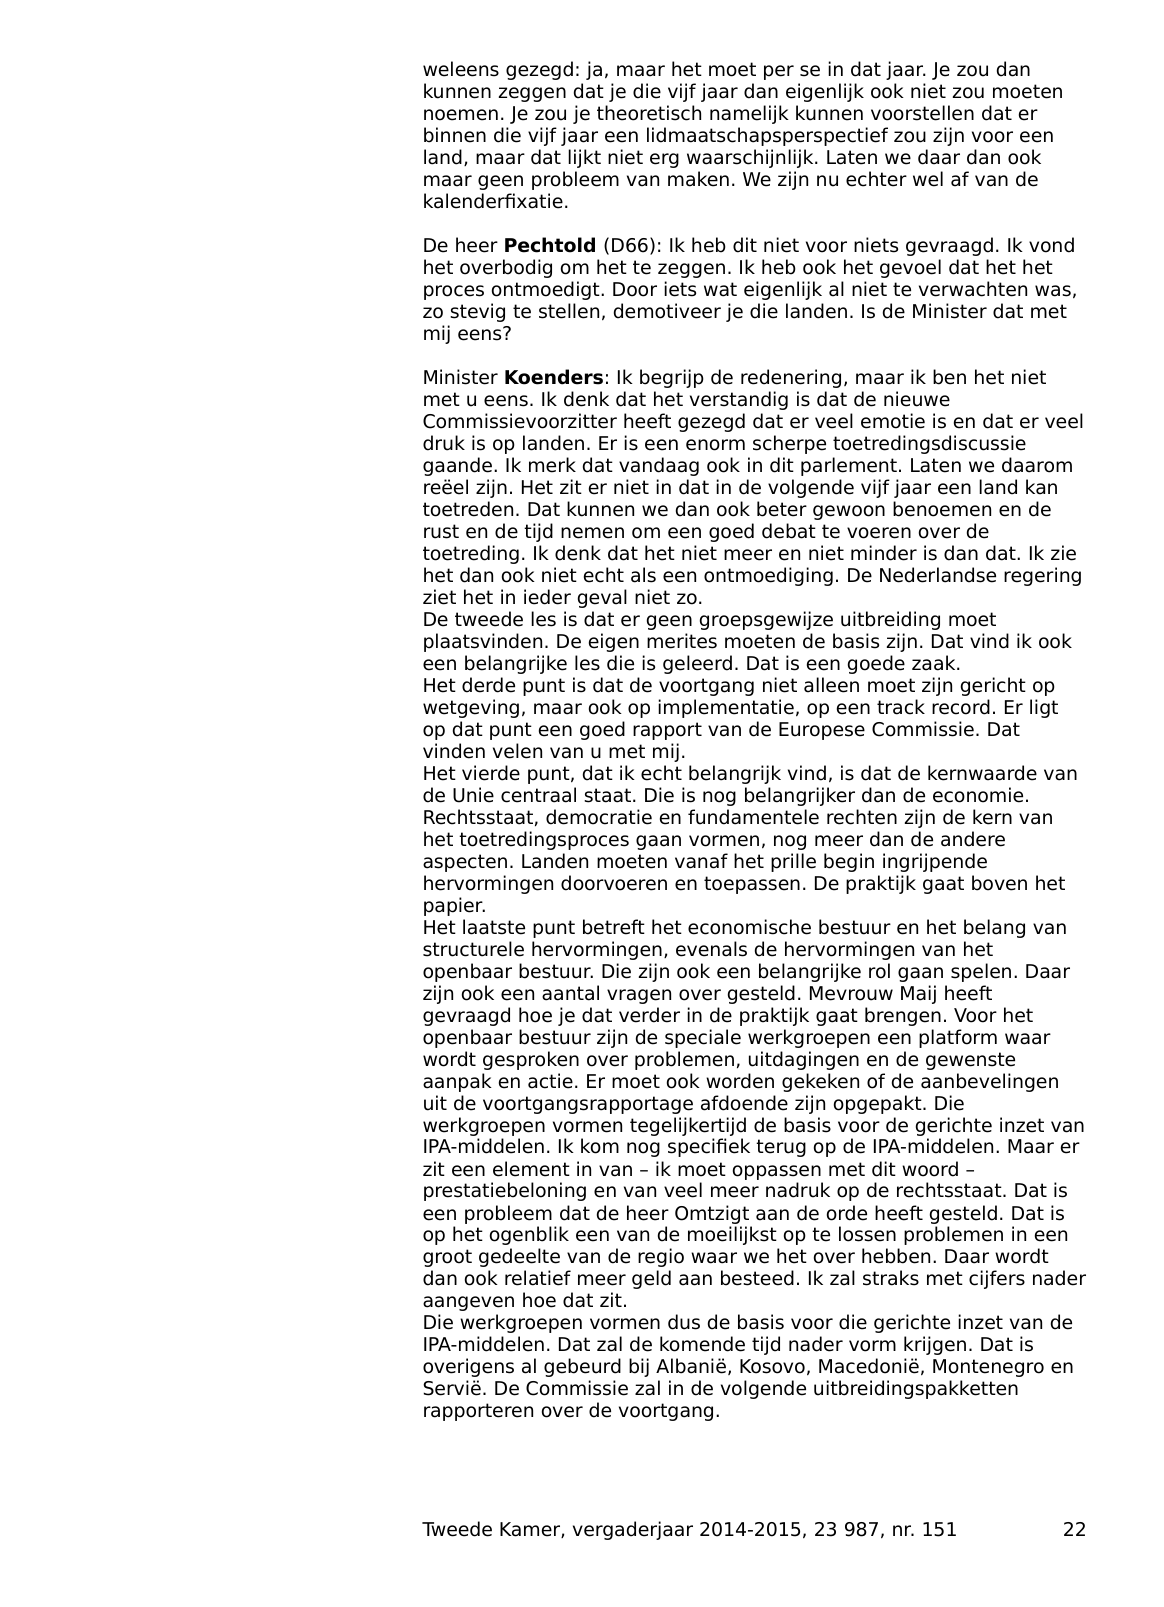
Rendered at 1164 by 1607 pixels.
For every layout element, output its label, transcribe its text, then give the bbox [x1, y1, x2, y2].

text De heer Pechtold (D66): Ik heb dit niet voor niets gevraagd. Ik vond het overbodig om het te zeggen. Ik heb ook het gevoel dat het het proces ontmoedigt. Door iets wat eigenlijk al niet te verwachten was, zo stevig te stellen, demotiveer je die landen. Is de Minister dat met mij eens? [422, 235, 1087, 345]
text Het vierde punt, dat ik echt belangrijk vind, is dat de kernwaarde van de Unie centraal staat. Die is nog belangrijker dan de economie. Rechtsstaat, democratie en fundamentele rechten zijn de kern van het toetredingsproces gaan vormen, nog meer dan de andere aspecten. Landen moeten vanaf het prille begin ingrijpende hervormingen doorvoeren en toepassen. De praktijk gaat boven het papier. [422, 763, 1087, 917]
text Die werkgroepen vormen dus de basis voor die gerichte inzet van de IPA-middelen. Dat zal de komende tijd nader vorm krijgen. Dat is overigens al gebeurd bij Albanië, Kosovo, Macedonië, Montenegro en Servië. De Commissie zal in de volgende uitbreidingspakketten rapporteren over de voortgang. [422, 1312, 1087, 1422]
text weleens gezegd: ja, maar het moet per se in dat jaar. Je zou dan kunnen zeggen dat je die vijf jaar dan eigenlijk ook niet zou moeten noemen. Je zou je theoretisch namelijk kunnen voorstellen dat er binnen die vijf jaar een lidmaatschapsperspectief zou zijn voor een land, maar dat lijkt niet erg waarschijnlijk. Laten we daar dan ook maar geen probleem van maken. We zijn nu echter wel af van de kalenderfixatie. [422, 59, 1087, 213]
text De tweede les is dat er geen groepsgewijze uitbreiding moet plaatsvinden. De eigen merites moeten de basis zijn. Dat vind ik ook een belangrijke les die is geleerd. Dat is een goede zaak. [422, 609, 1087, 675]
text Het derde punt is dat de voortgang niet alleen moet zijn gericht op wetgeving, maar ook op implementatie, op een track record. Er ligt op dat punt een goed rapport van de Europese Commissie. Dat vinden velen van u met mij. [422, 675, 1087, 763]
text Minister Koenders: Ik begrijp de redenering, maar ik ben het niet met u eens. Ik denk dat het verstandig is dat de nieuwe Commissievoorzitter heeft gezegd dat er veel emotie is en dat er veel druk is op landen. Er is een enorm scherpe toetredingsdiscussie gaande. Ik merk dat vandaag ook in dit parlement. Laten we daarom reëel zijn. Het zit er niet in dat in de volgende vijf jaar een land kan toetreden. Dat kunnen we dan ook beter gewoon benoemen en de rust en de tijd nemen om een goed debat te voeren over de toetreding. Ik denk dat het niet meer en niet minder is dan dat. Ik zie het dan ook niet echt als een ontmoediging. De Nederlandse regering ziet het in ieder geval niet zo. [422, 367, 1087, 609]
text Het laatste punt betreft het economische bestuur en het belang van structurele hervormingen, evenals de hervormingen van het openbaar bestuur. Die zijn ook een belangrijke rol gaan spelen. Daar zijn ook een aantal vragen over gesteld. Mevrouw Maij heeft gevraagd hoe je dat verder in de praktijk gaat brengen. Voor het openbaar bestuur zijn de speciale werkgroepen een platform waar wordt gesproken over problemen, uitdagingen en de gewenste aanpak en actie. Er moet ook worden gekeken of de aanbevelingen uit de voortgangsrapportage afdoende zijn opgepakt. Die werkgroepen vormen tegelijkertijd de basis voor de gerichte inzet van IPA-middelen. Ik kom nog specifiek terug op de IPA-middelen. Maar er zit een element in van – ik moet oppassen met dit woord – prestatiebeloning en van veel meer nadruk op de rechtsstaat. Dat is een probleem dat de heer Omtzigt aan de orde heeft gesteld. Dat is op het ogenblik een van de moeilijkst op te lossen problemen in een groot gedeelte van de regio waar we het over hebben. Daar wordt dan ook relatief meer geld aan besteed. Ik zal straks met cijfers nader aangeven hoe dat zit. [422, 917, 1087, 1312]
